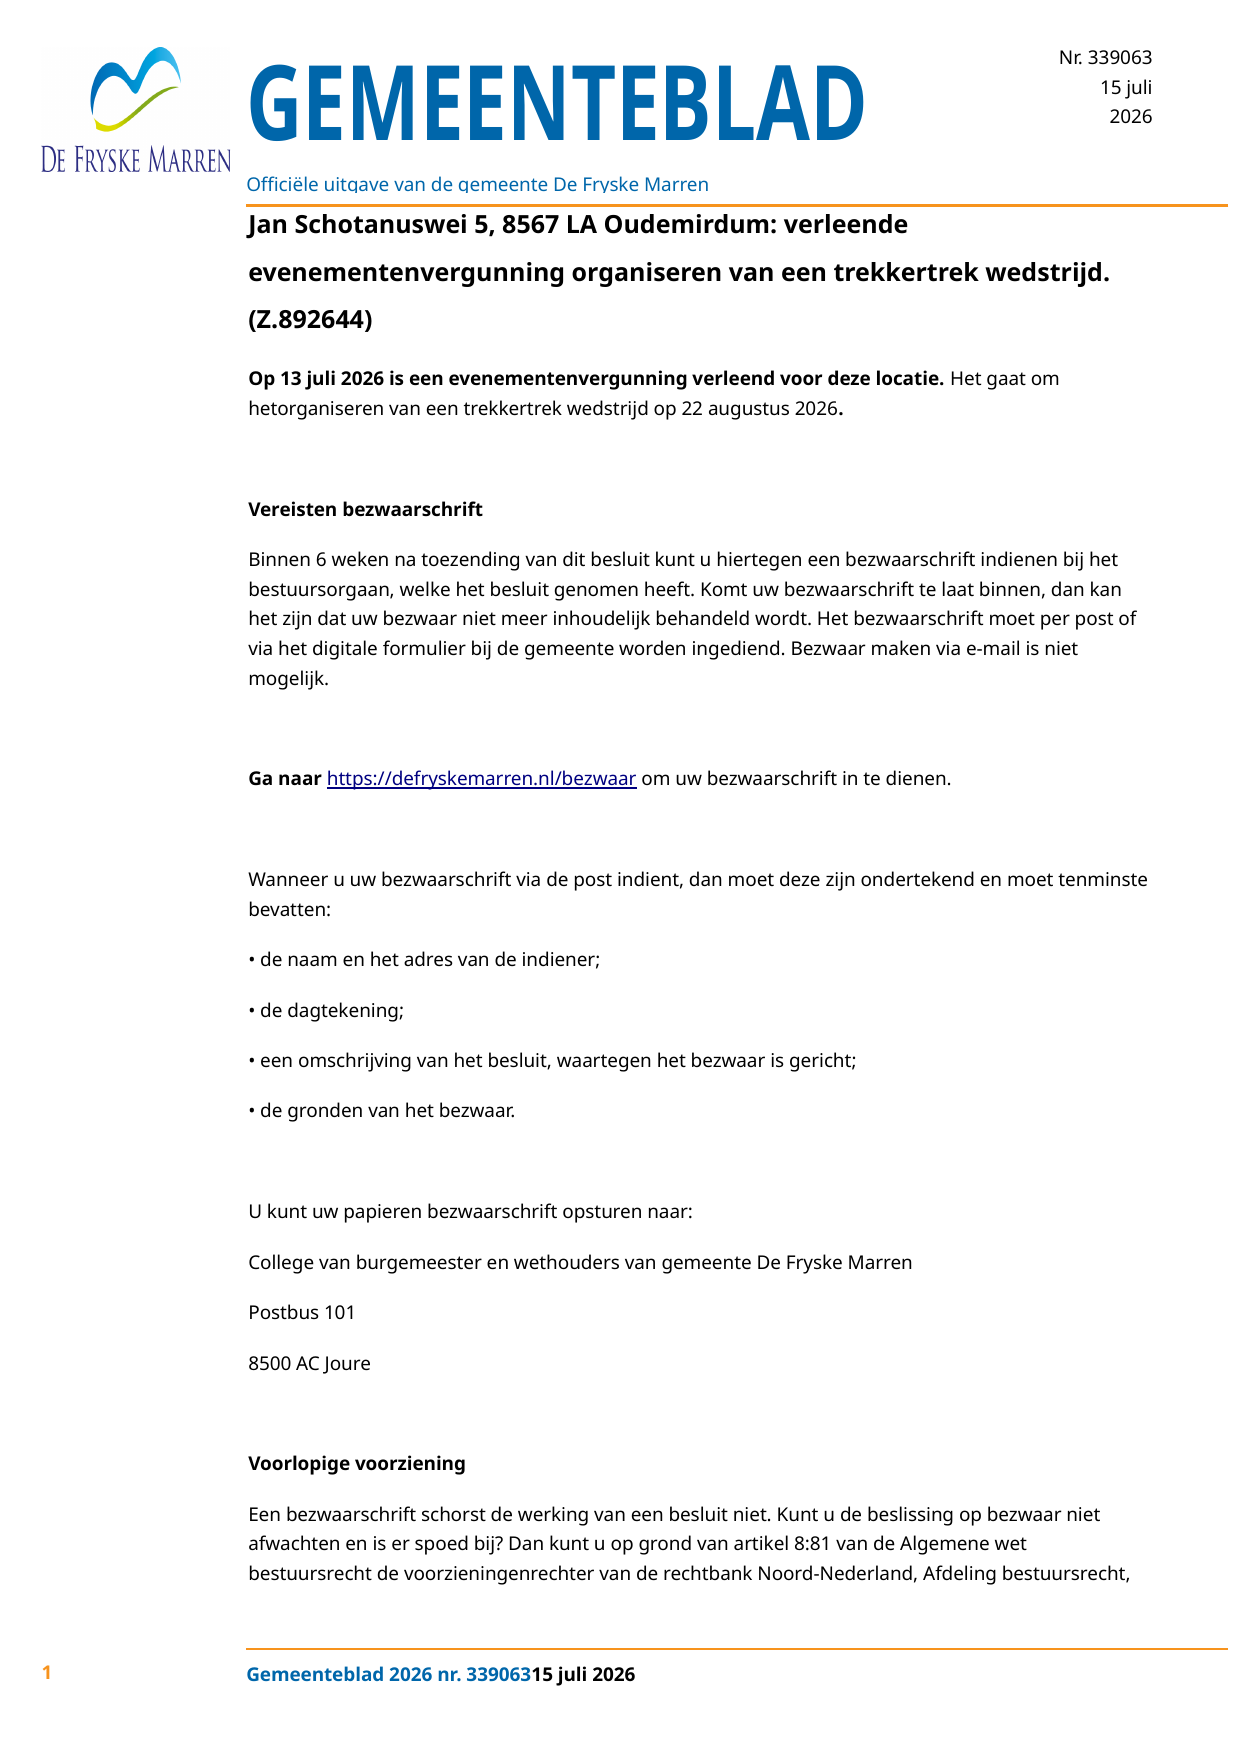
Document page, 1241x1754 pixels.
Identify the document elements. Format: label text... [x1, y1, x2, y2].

text • de naam en het adres van de indiener; [248, 946, 1152, 972]
text • de gronden van het bezwaar. [248, 1098, 1152, 1123]
text • een omschrijving van het besluit, waartegen het bezwaar is gericht; [248, 1047, 1152, 1073]
picture [41, 47, 231, 172]
text 8500 AC Joure [248, 1350, 1152, 1375]
text Vereisten bezwaarschrift [248, 496, 1152, 522]
text Postbus 101 [248, 1299, 1152, 1325]
text Jan Schotanuswei 5, 8567 LA Oudemirdum: verleende evenementenvergunning organiseren van een trekkertrek wedstrijd. (Z.892644) [248, 207, 1152, 336]
text U kunt uw papieren bezwaarschrift opsturen naar: [248, 1198, 1152, 1224]
text Binnen 6 weken na toezending van dit besluit kunt u hiertegen een bezwaarschrift indienen bij het bestuursorgaan, welke het besluit genomen heeft. Komt uw bezwaarschrift te laat binnen, dan kan het zijn dat uw bezwaar niet meer inhoudelijk behandeld wordt. Het bezwaarschrift moet per post of via het digitale formulier bij de gemeente worden ingediend. Bezwaar maken via e-mail is niet mogelijk. [248, 546, 1152, 690]
text Wanneer u uw bezwaarschrift via de post indient, dan moet deze zijn ondertekend en moet tenminste bevatten: [248, 866, 1152, 922]
text Ga naar https://defryskemarren.nl/bezwaar om uw bezwaarschrift in te dienen. [248, 766, 1152, 791]
text Een bezwaarschrift schorst de werking van een besluit niet. Kunt u de beslissing op bezwaar niet afwachten en is er spoed bij? Dan kunt u op grond van artikel 8:81 van de Algemene wet bestuursrecht de voorzieningenrechter van de rechtbank Noord-Nederland, Afdeling bestuursrecht, [248, 1501, 1152, 1586]
text Op 13 juli 2026 is een evenementenvergunning verleend voor deze locatie. Het gaat om hetorganiseren van een trekkertrek wedstrijd op 22 augustus 2026. [248, 366, 1152, 421]
text Voorlopige voorziening [248, 1451, 1152, 1476]
text • de dagtekening; [248, 997, 1152, 1022]
text College van burgemeester en wethouders van gemeente De Fryske Marren [248, 1249, 1152, 1274]
